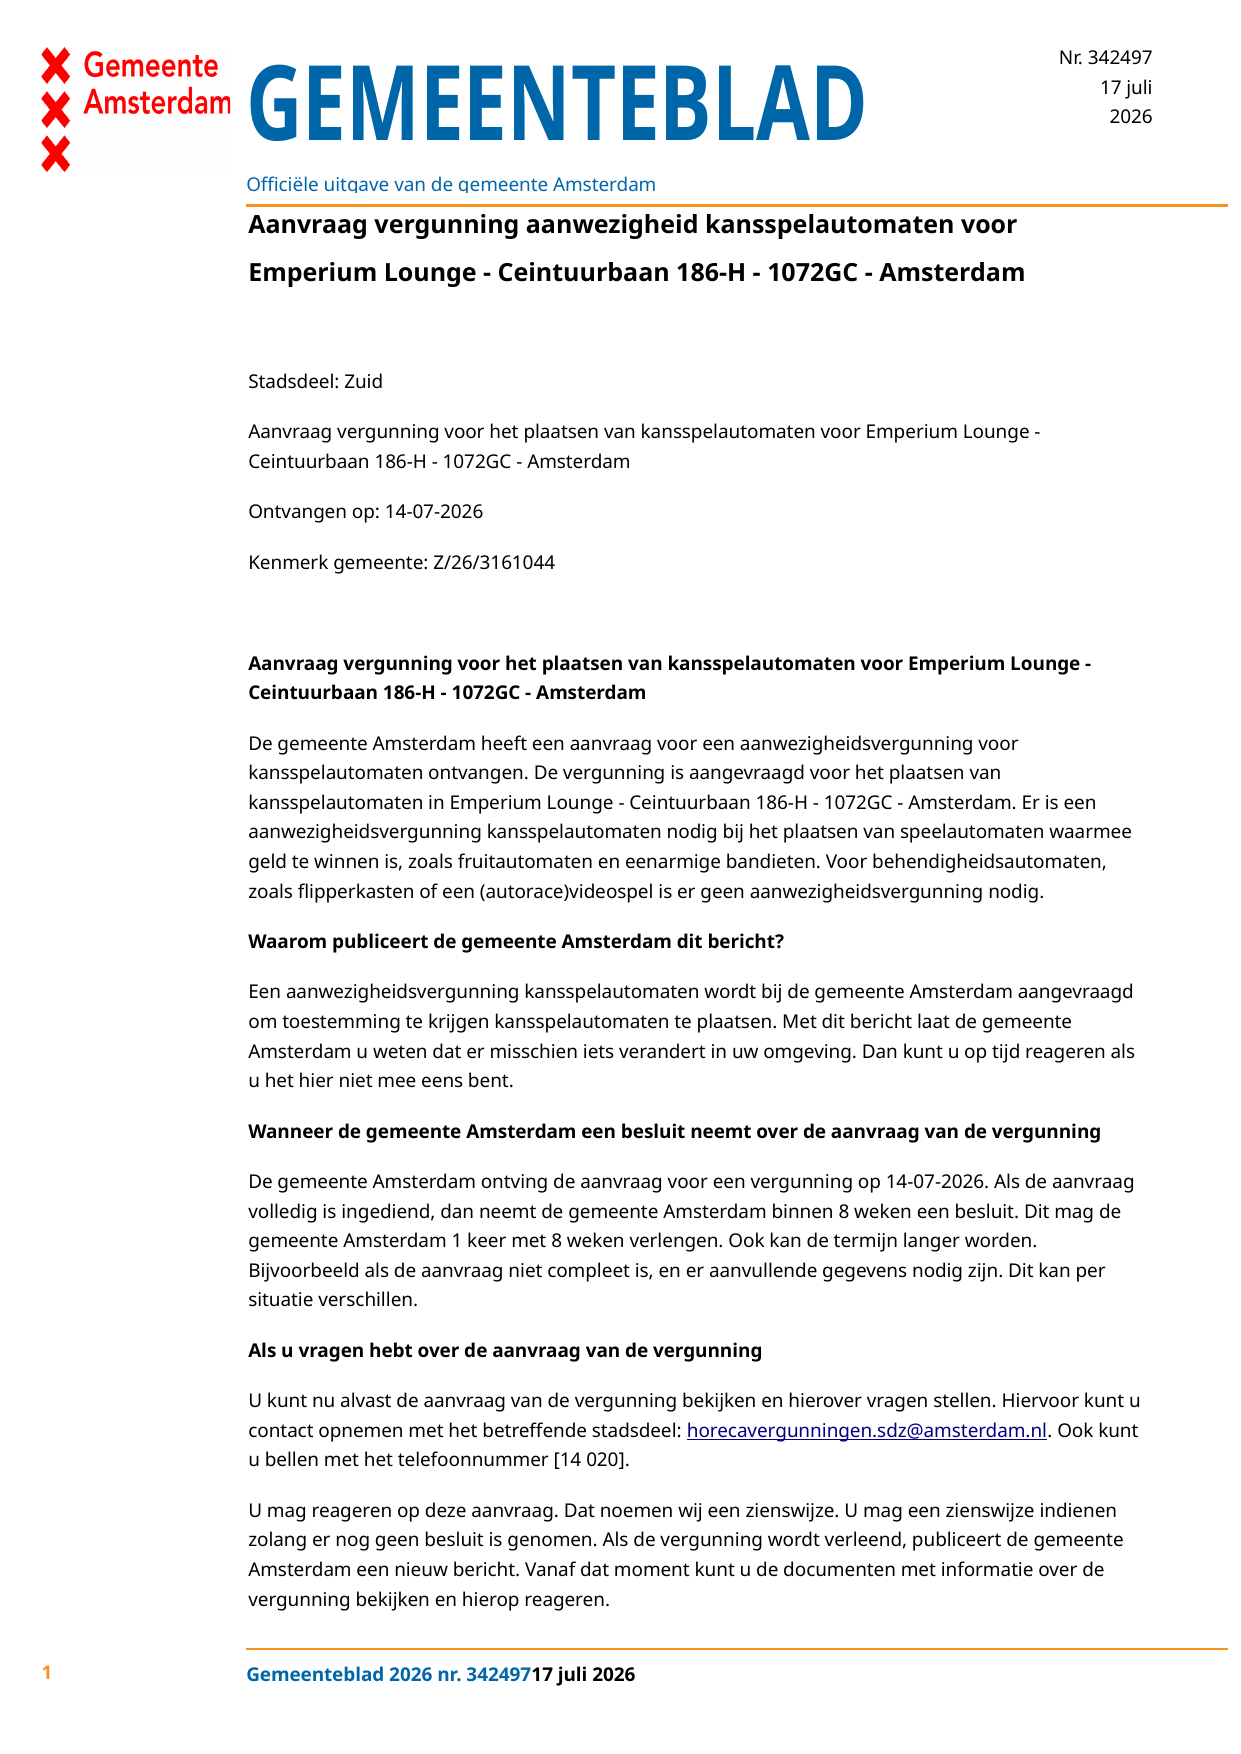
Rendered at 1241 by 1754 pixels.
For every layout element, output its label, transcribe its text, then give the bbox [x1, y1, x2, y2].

text U kunt nu alvast de aanvraag van de vergunning bekijken en hierover vragen stellen. Hiervoor kunt u contact opnemen met het betreffende stadsdeel: horecavergunningen.sdz@amsterdam.nl. Ook kunt u bellen met het telefoonnummer [14 020]. [248, 1387, 1152, 1472]
text Aanvraag vergunning aanwezigheid kansspelautomaten voor Emperium Lounge - Ceintuurbaan 186-H - 1072GC - Amsterdam [248, 207, 1152, 288]
text De gemeente Amsterdam heeft een aanvraag voor een aanwezigheidsvergunning voor kansspelautomaten ontvangen. De vergunning is aangevraagd voor het plaatsen van kansspelautomaten in Emperium Lounge - Ceintuurbaan 186-H - 1072GC - Amsterdam. Er is een aanwezigheidsvergunning kansspelautomaten nodig bij het plaatsen van speelautomaten waarmee geld te winnen is, zoals fruitautomaten en eenarmige bandieten. Voor behendigheidsautomaten, zoals flipperkasten of een (autorace)videospel is er geen aanwezigheidsvergunning nodig. [248, 730, 1152, 904]
text Een aanwezigheidsvergunning kansspelautomaten wordt bij de gemeente Amsterdam aangevraagd om toestemming te krijgen kansspelautomaten te plaatsen. Met dit bericht laat de gemeente Amsterdam u weten dat er misschien iets verandert in uw omgeving. Dan kunt u op tijd reageren als u het hier niet mee eens bent. [248, 979, 1152, 1093]
text Ontvangen op: 14-07-2026 [248, 499, 1152, 524]
text Als u vragen hebt over de aanvraag van de vergunning [248, 1337, 1152, 1363]
text Stadsdeel: Zuid [248, 368, 1152, 394]
picture [41, 47, 231, 172]
text Aanvraag vergunning voor het plaatsen van kansspelautomaten voor Emperium Lounge - Ceintuurbaan 186-H - 1072GC - Amsterdam [248, 650, 1152, 705]
text De gemeente Amsterdam ontving de aanvraag voor een vergunning op 14-07-2026. Als de aanvraag volledig is ingediend, dan neemt de gemeente Amsterdam binnen 8 weken een besluit. Dit mag de gemeente Amsterdam 1 keer met 8 weken verlengen. Ook kan de termijn langer worden. Bijvoorbeeld als de aanvraag niet compleet is, en er aanvullende gegevens nodig zijn. Dit kan per situatie verschillen. [248, 1168, 1152, 1312]
text Kenmerk gemeente: Z/26/3161044 [248, 549, 1152, 575]
text Waarom publiceert de gemeente Amsterdam dit bericht? [248, 928, 1152, 954]
text U mag reageren op deze aanvraag. Dat noemen wij een zienswijze. U mag een zienswijze indienen zolang er nog geen besluit is genomen. Als de vergunning wordt verleend, publiceert de gemeente Amsterdam een nieuw bericht. Vanaf dat moment kunt u de documenten met informatie over de vergunning bekijken en hierop reageren. [248, 1497, 1152, 1612]
text Wanneer de gemeente Amsterdam een besluit neemt over de aanvraag van de vergunning [248, 1118, 1152, 1144]
text Aanvraag vergunning voor het plaatsen van kansspelautomaten voor Emperium Lounge - Ceintuurbaan 186-H - 1072GC - Amsterdam [248, 419, 1152, 474]
